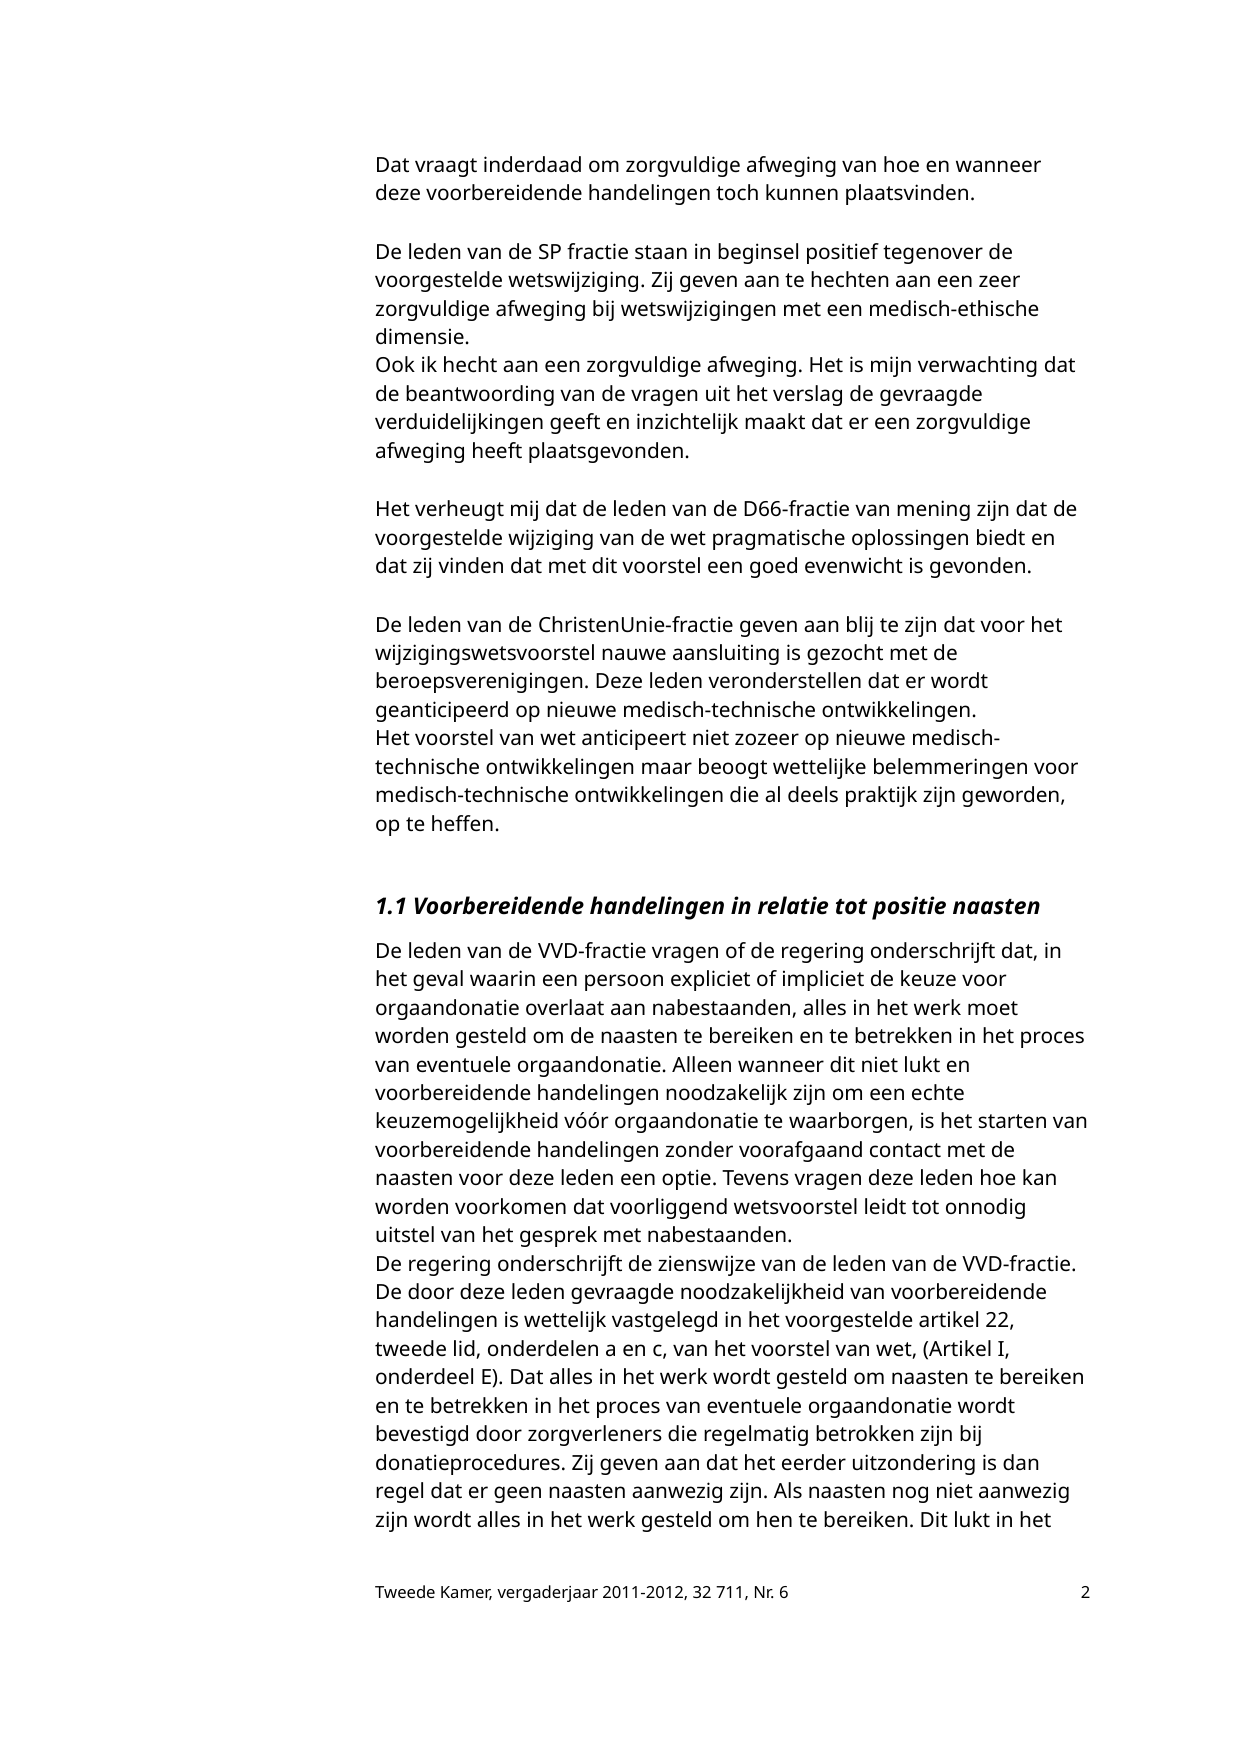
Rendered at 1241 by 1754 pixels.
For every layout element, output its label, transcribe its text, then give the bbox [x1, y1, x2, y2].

text Het voorstel van wet anticipeert niet zozeer op nieuwe medisch-technische ontwikkelingen maar beoogt wettelijke belemmeringen voor medisch-technische ontwikkelingen die al deels praktijk zijn geworden, op te heffen. [375, 723, 1090, 837]
text Dat vraagt inderdaad om zorgvuldige afweging van hoe en wanneer deze voorbereidende handelingen toch kunnen plaatsvinden. [375, 150, 1090, 207]
text Het verheugt mij dat de leden van de D66-fractie van mening zijn dat de voorgestelde wijziging van de wet pragmatische oplossingen biedt en dat zij vinden dat met dit voorstel een goed evenwicht is gevonden. [375, 494, 1090, 580]
text Ook ik hecht aan een zorgvuldige afweging. Het is mijn verwachting dat de beantwoording van de vragen uit het verslag de gevraagde verduidelijkingen geeft en inzichtelijk maakt dat er een zorgvuldige afweging heeft plaatsgevonden. [375, 351, 1090, 464]
text De leden van de ChristenUnie-fractie geven aan blij te zijn dat voor het wijzigingswetsvoorstel nauwe aansluiting is gezocht met de beroepsverenigingen. Deze leden veronderstellen dat er wordt geanticipeerd op nieuwe medisch-technische ontwikkelingen. [375, 610, 1090, 723]
text De leden van de VVD-fractie vragen of de regering onderschrijft dat, in het geval waarin een persoon expliciet of impliciet de keuze voor orgaandonatie overlaat aan nabestaanden, alles in het werk moet worden gesteld om de naasten te bereiken en te betrekken in het proces van eventuele orgaandonatie. Alleen wanneer dit niet lukt en voorbereidende handelingen noodzakelijk zijn om een echte keuzemogelijkheid vóór orgaandonatie te waarborgen, is het starten van voorbereidende handelingen zonder voorafgaand contact met de naasten voor deze leden een optie. Tevens vragen deze leden hoe kan worden voorkomen dat voorliggend wetsvoorstel leidt tot onnodig uitstel van het gesprek met nabestaanden. [375, 936, 1090, 1249]
text De leden van de SP fractie staan in beginsel positief tegenover de voorgestelde wetswijziging. Zij geven aan te hechten aan een zeer zorgvuldige afweging bij wetswijzigingen met een medisch-ethische dimensie. [375, 237, 1090, 351]
subtitle 1.1 Voorbereidende handelingen in relatie tot positie naasten [375, 890, 1090, 921]
text De regering onderschrijft de zienswijze van de leden van de VVD-fractie. De door deze leden gevraagde noodzakelijkheid van voorbereidende handelingen is wettelijk vastgelegd in het voorgestelde artikel 22, tweede lid, onderdelen a en c, van het voorstel van wet, (Artikel I, onderdeel E). Dat alles in het werk wordt gesteld om naasten te bereiken en te betrekken in het proces van eventuele orgaandonatie wordt bevestigd door zorgverleners die regelmatig betrokken zijn bij donatieprocedures. Zij geven aan dat het eerder uitzondering is dan regel dat er geen naasten aanwezig zijn. Als naasten nog niet aanwezig zijn wordt alles in het werk gesteld om hen te bereiken. Dit lukt in het [375, 1249, 1090, 1533]
